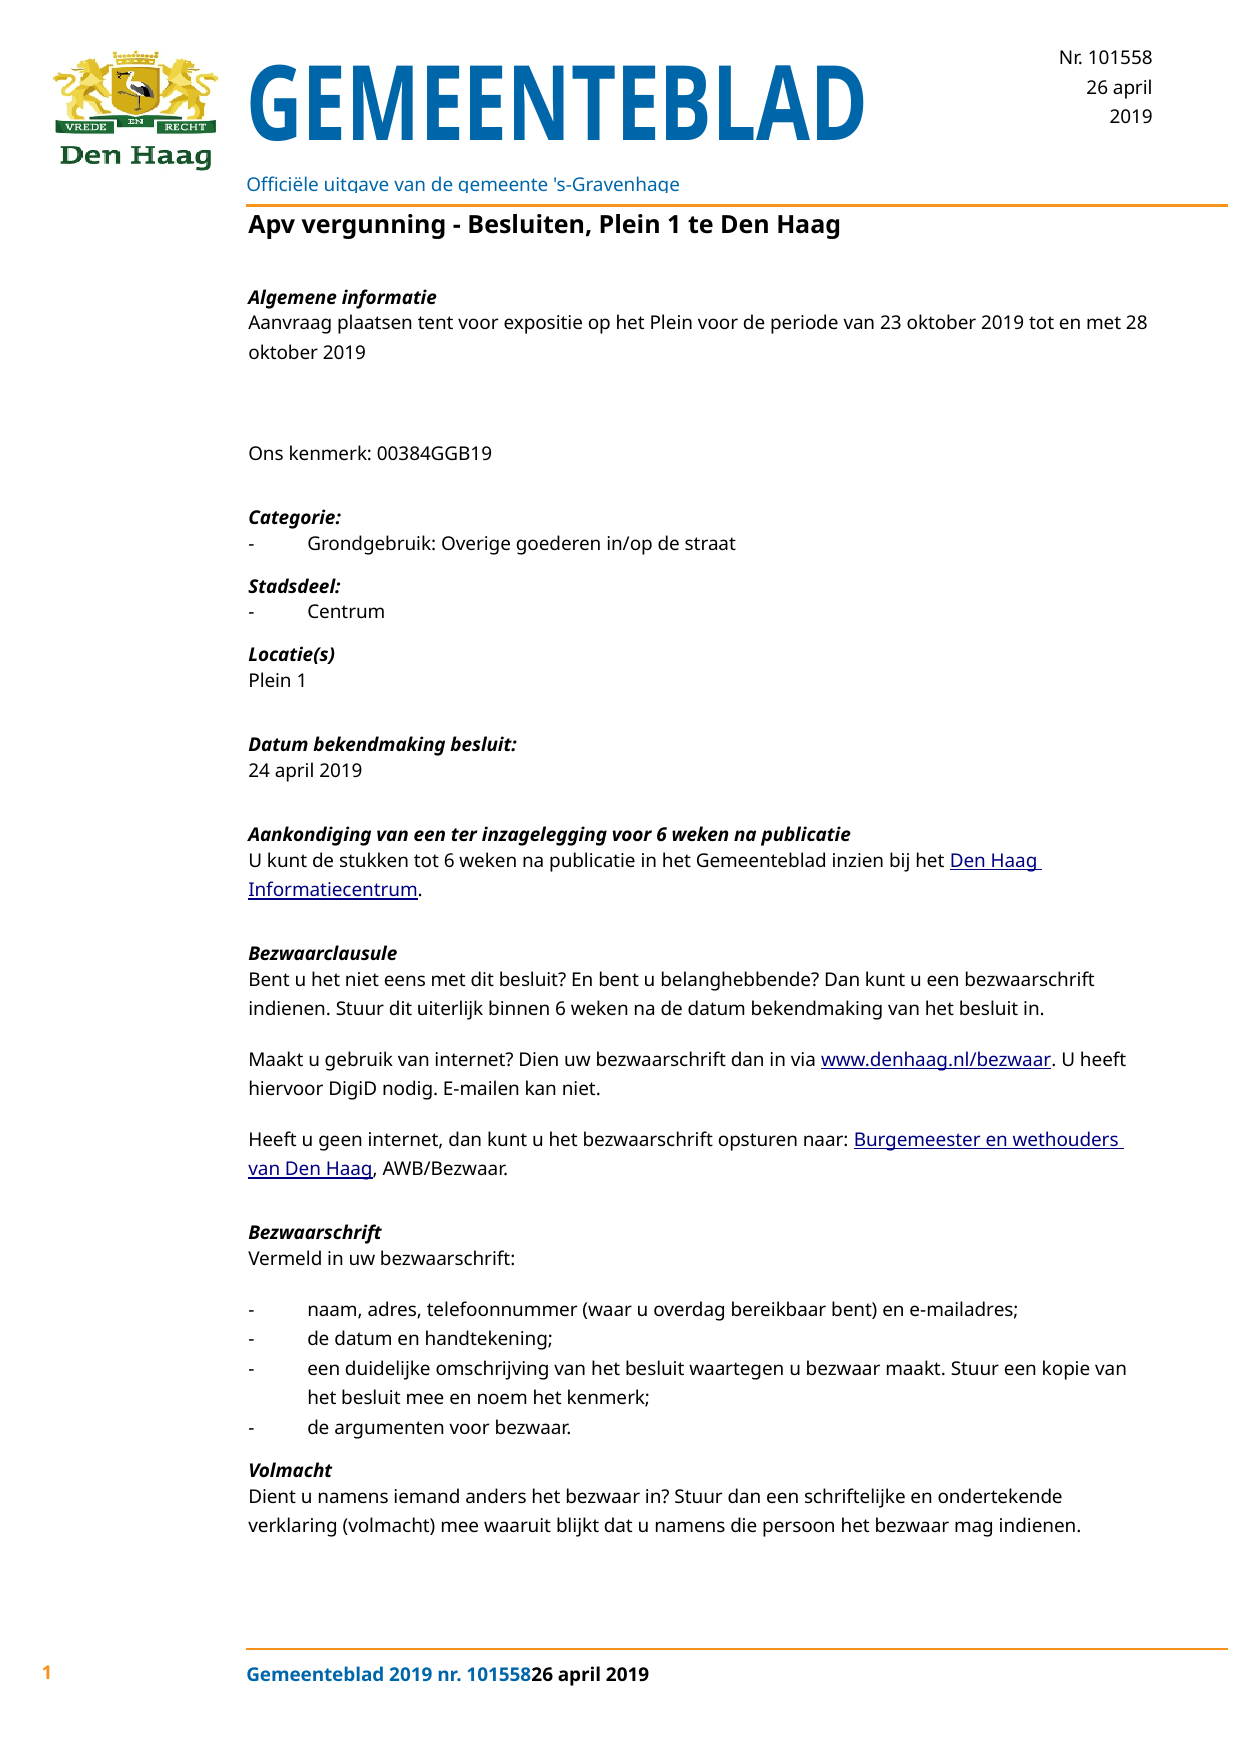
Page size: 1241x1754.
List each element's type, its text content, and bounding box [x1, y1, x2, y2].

text Aanvraag plaatsen tent voor expositie op het Plein voor de periode van 23 oktober 2019 tot en met 28 oktober 2019 [248, 309, 1152, 365]
text Bezwaarclausule [248, 940, 1152, 966]
text U kunt de stukken tot 6 weken na publicatie in het Gemeenteblad inzien bij het Den Haag Informatiecentrum. [248, 847, 1152, 902]
list de datum en handtekening; [248, 1325, 1152, 1351]
list een duidelijke omschrijving van het besluit waartegen u bezwaar maakt. Stuur een kopie van het besluit mee en noem het kenmerk; [248, 1355, 1152, 1410]
text Plein 1 [248, 667, 1152, 693]
picture [41, 47, 231, 172]
list naam, adres, telefoonnummer (waar u overdag bereikbaar bent) en e-mailadres; [248, 1296, 1152, 1321]
text Locatie(s) [248, 642, 1152, 667]
text Bezwaarschrift [248, 1219, 1152, 1245]
text Ons kenmerk: 00384GGB19 [248, 440, 1152, 466]
text Bent u het niet eens met dit besluit? En bent u belanghebbende? Dan kunt u een bezwaarschrift indienen. Stuur dit uiterlijk binnen 6 weken na de datum bekendmaking van het besluit in. [248, 966, 1152, 1021]
text Aankondiging van een ter inzagelegging voor 6 weken na publicatie [248, 821, 1152, 847]
list Centrum [248, 598, 1152, 624]
text Heeft u geen internet, dan kunt u het bezwaarschrift opsturen naar: Burgemeester en wethouders van Den Haag, AWB/Bezwaar. [248, 1126, 1152, 1181]
text Maakt u gebruik van internet? Dien uw bezwaarschrift dan in via www.denhaag.nl/bezwaar. U heeft hiervoor DigiD nodig. E-mailen kan niet. [248, 1046, 1152, 1101]
text Stadsdeel: [248, 573, 1152, 598]
text Categorie: [248, 504, 1152, 530]
text 24 april 2019 [248, 757, 1152, 783]
text Volmacht [248, 1457, 1152, 1483]
text Algemene informatie [248, 284, 1152, 309]
text Datum bekendmaking besluit: [248, 731, 1152, 757]
list de argumenten voor bezwaar. [248, 1414, 1152, 1440]
text Dient u namens iemand anders het bezwaar in? Stuur dan een schriftelijke en ondertekende verklaring (volmacht) mee waaruit blijkt dat u namens die persoon het bezwaar mag indienen. [248, 1483, 1152, 1538]
text Vermeld in uw bezwaarschrift: [248, 1245, 1152, 1271]
list Grondgebruik: Overige goederen in/op de straat [248, 530, 1152, 555]
text Apv vergunning - Besluiten, Plein 1 te Den Haag [248, 207, 1152, 241]
